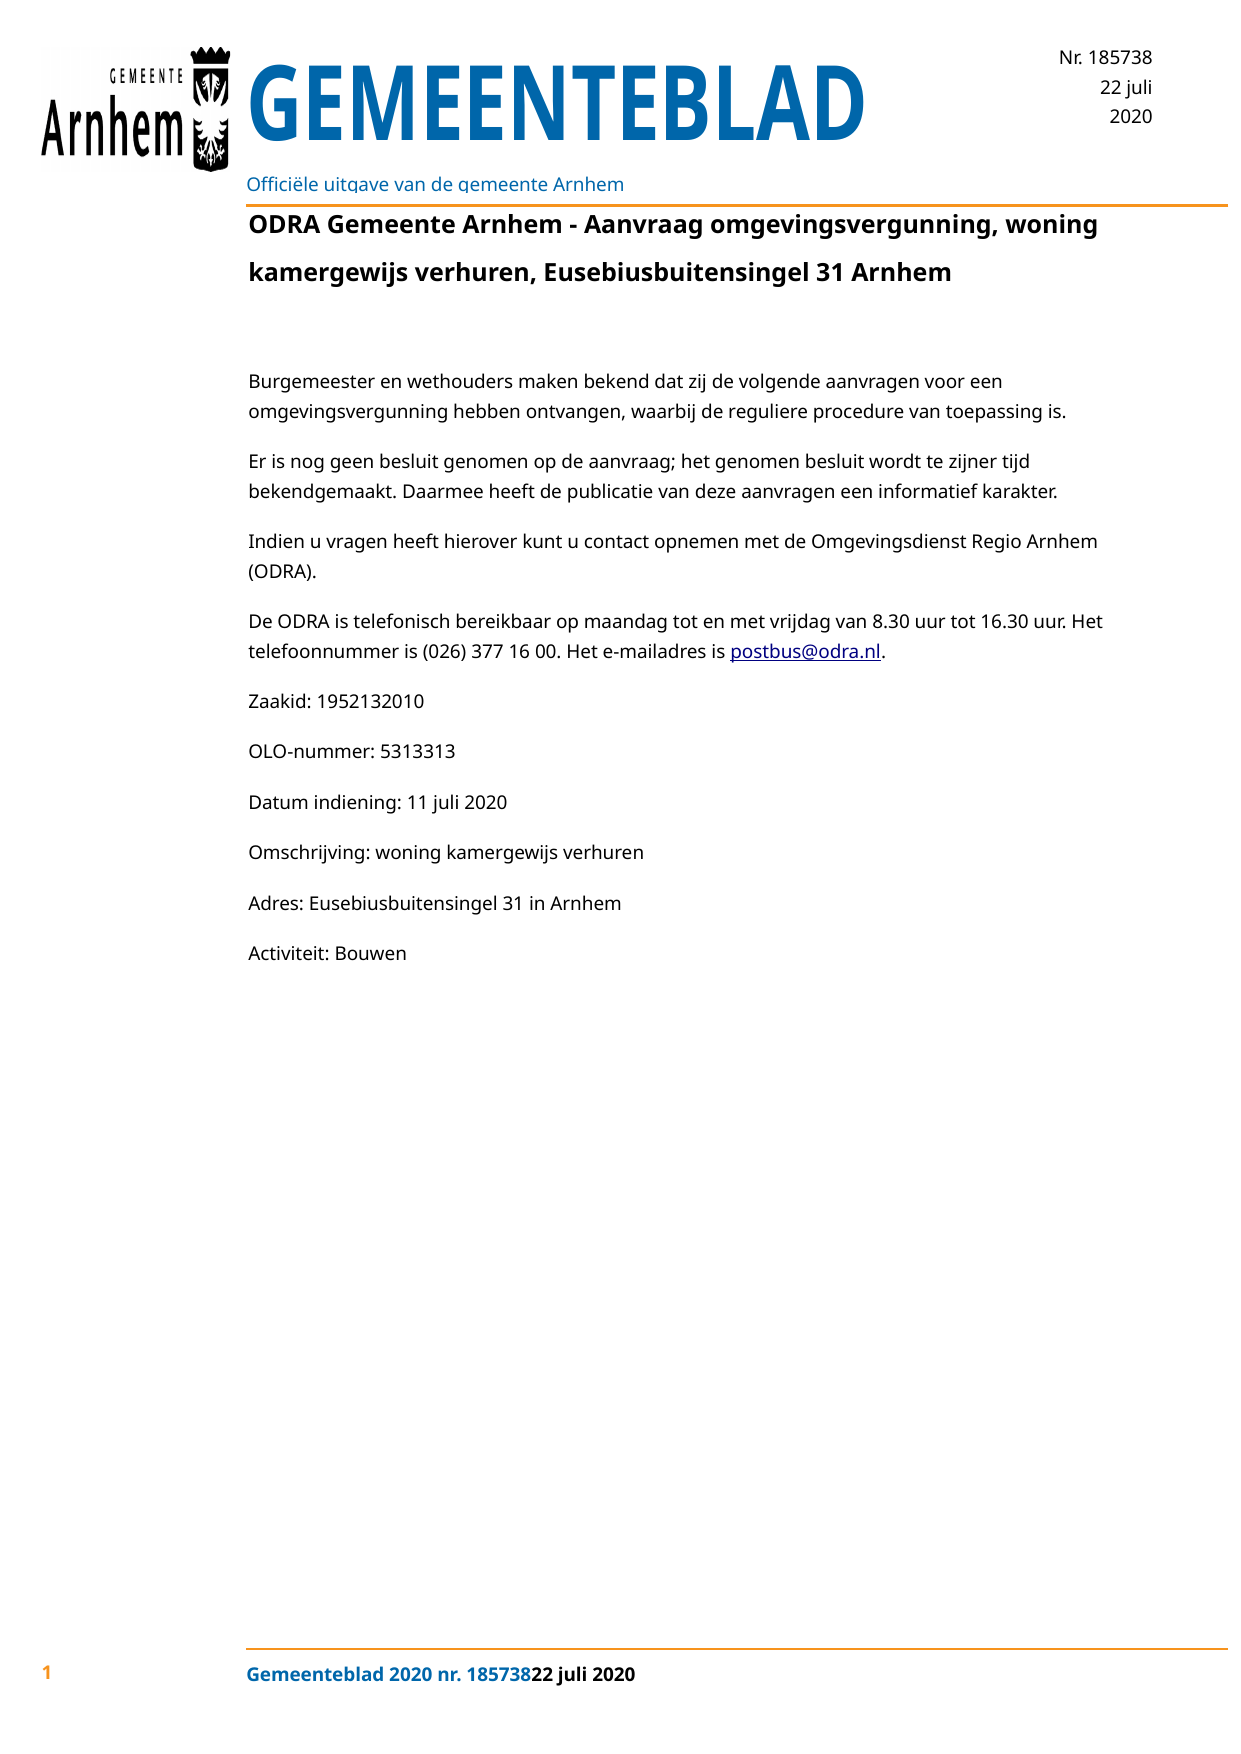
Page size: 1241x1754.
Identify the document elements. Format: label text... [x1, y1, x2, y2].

text Datum indiening: 11 juli 2020 [248, 789, 1152, 815]
text ODRA Gemeente Arnhem - Aanvraag omgevingsvergunning, woning kamergewijs verhuren, Eusebiusbuitensingel 31 Arnhem [248, 207, 1152, 288]
text Omschrijving: woning kamergewijs verhuren [248, 839, 1152, 865]
text OLO-nummer: 5313313 [248, 739, 1152, 764]
text Activiteit: Bouwen [248, 940, 1152, 966]
text Zaakid: 1952132010 [248, 688, 1152, 714]
text Adres: Eusebiusbuitensingel 31 in Arnhem [248, 890, 1152, 916]
text Burgemeester en wethouders maken bekend dat zij de volgende aanvragen voor een omgevingsvergunning hebben ontvangen, waarbij de reguliere procedure van toepassing is. [248, 368, 1152, 424]
picture [41, 47, 231, 172]
text Indien u vragen heeft hierover kunt u contact opnemen met de Omgevingsdienst Regio Arnhem (ODRA). [248, 528, 1152, 584]
text De ODRA is telefonisch bereikbaar op maandag tot en met vrijdag van 8.30 uur tot 16.30 uur. Het telefoonnummer is (026) 377 16 00. Het e-mailadres is postbus@odra.nl. [248, 608, 1152, 664]
text Er is nog geen besluit genomen op de aanvraag; het genomen besluit wordt te zijner tijd bekendgemaakt. Daarmee heeft de publicatie van deze aanvragen een informatief karakter. [248, 448, 1152, 504]
